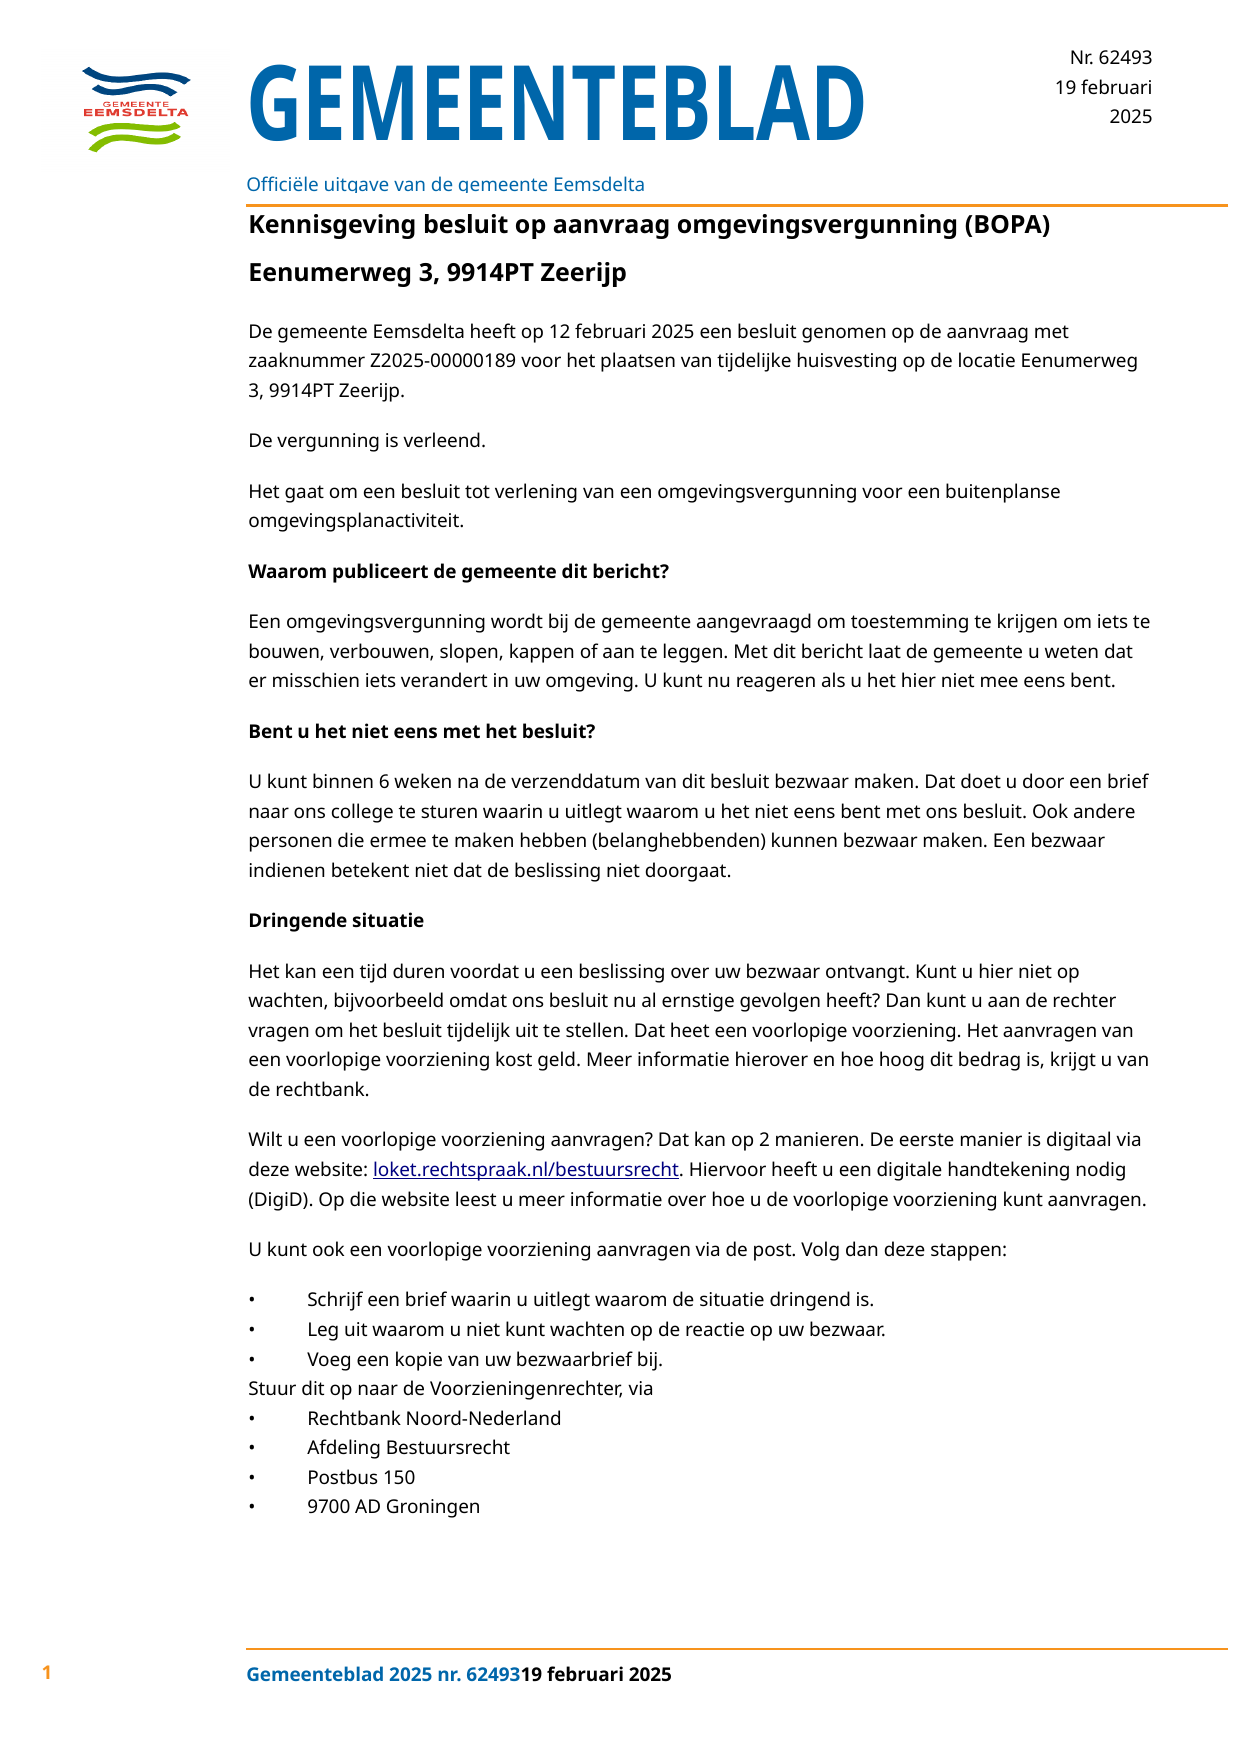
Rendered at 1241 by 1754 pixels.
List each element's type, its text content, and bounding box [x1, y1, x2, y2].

list Afdeling Bestuursrecht [248, 1434, 1152, 1460]
text De vergunning is verleend. [248, 427, 1152, 453]
list Schrijf een brief waarin u uitlegt waarom de situatie dringend is. [248, 1287, 1152, 1312]
text U kunt ook een voorlopige voorziening aanvragen via de post. Volg dan deze stappen: [248, 1236, 1152, 1262]
text Waarom publiceert de gemeente dit bericht? [248, 558, 1152, 584]
text Bent u het niet eens met het besluit? [248, 718, 1152, 744]
text Het kan een tijd duren voordat u een beslissing over uw bezwaar ontvangt. Kunt u hier niet op wachten, bijvoorbeeld omdat ons besluit nu al ernstige gevolgen heeft? Dan kunt u aan de rechter vragen om het besluit tijdelijk uit te stellen. Dat heet een voorlopige voorziening. Het aanvragen van een voorlopige voorziening kost geld. Meer informatie hierover en hoe hoog dit bedrag is, krijgt u van de rechtbank. [248, 958, 1152, 1102]
text Kennisgeving besluit op aanvraag omgevingsvergunning (BOPA) Eenumerweg 3, 9914PT Zeerijp [248, 207, 1152, 288]
picture [41, 47, 231, 172]
list 9700 AD Groningen [248, 1494, 1152, 1519]
text Het gaat om een besluit tot verlening van een omgevingsvergunning voor een buitenplanse omgevingsplanactiviteit. [248, 478, 1152, 533]
text Stuur dit op naar de Voorzieningenrechter, via [248, 1375, 1152, 1401]
text Een omgevingsvergunning wordt bij de gemeente aangevraagd om toestemming te krijgen om iets te bouwen, verbouwen, slopen, kappen of aan te leggen. Met dit bericht laat de gemeente u weten dat er misschien iets verandert in uw omgeving. U kunt nu reageren als u het hier niet mee eens bent. [248, 608, 1152, 693]
list Voeg een kopie van uw bezwaarbrief bij. [248, 1346, 1152, 1372]
list Rechtbank Noord-Nederland [248, 1405, 1152, 1431]
text U kunt binnen 6 weken na de verzenddatum van dit besluit bezwaar maken. Dat doet u door een brief naar ons college te sturen waarin u uitlegt waarom u het niet eens bent met ons besluit. Ook andere personen die ermee te maken hebben (belanghebbenden) kunnen bezwaar maken. Een bezwaar indienen betekent niet dat de beslissing niet doorgaat. [248, 768, 1152, 883]
text Wilt u een voorlopige voorziening aanvragen? Dat kan op 2 manieren. De eerste manier is digitaal via deze website: loket.rechtspraak.nl/bestuursrecht. Hiervoor heeft u een digitale handtekening nodig (DigiD). Op die website leest u meer informatie over hoe u de voorlopige voorziening kunt aanvragen. [248, 1127, 1152, 1212]
list Leg uit waarom u niet kunt wachten op de reactie op uw bezwaar. [248, 1316, 1152, 1342]
text Dringende situatie [248, 907, 1152, 933]
text De gemeente Eemsdelta heeft op 12 februari 2025 een besluit genomen op de aanvraag met zaaknummer Z2025-00000189 voor het plaatsen van tijdelijke huisvesting op de locatie Eenumerweg 3, 9914PT Zeerijp. [248, 318, 1152, 403]
list Postbus 150 [248, 1464, 1152, 1490]
